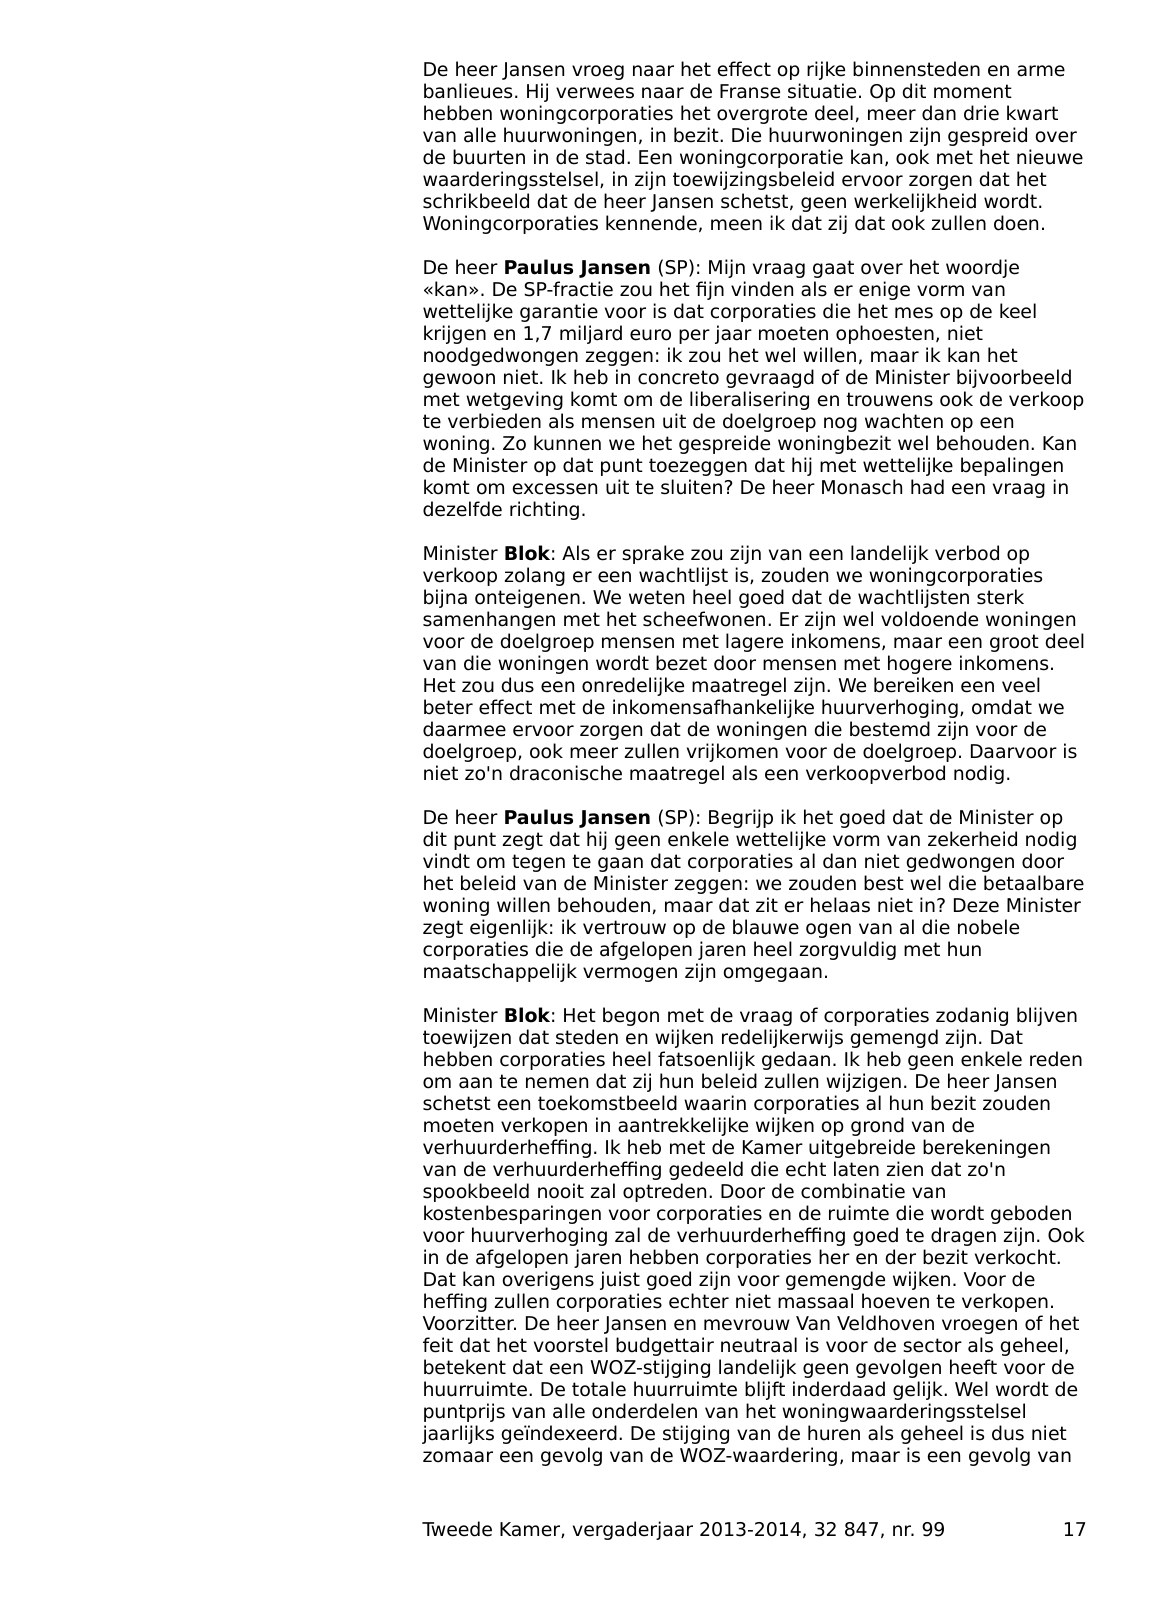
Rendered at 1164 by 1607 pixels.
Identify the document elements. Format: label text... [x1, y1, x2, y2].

text De heer Paulus Jansen (SP): Begrijp ik het goed dat de Minister op dit punt zegt dat hij geen enkele wettelijke vorm van zekerheid nodig vindt om tegen te gaan dat corporaties al dan niet gedwongen door het beleid van de Minister zeggen: we zouden best wel die betaalbare woning willen behouden, maar dat zit er helaas niet in? Deze Minister zegt eigenlijk: ik vertrouw op de blauwe ogen van al die nobele corporaties die de afgelopen jaren heel zorgvuldig met hun maatschappelijk vermogen zijn omgegaan. [422, 807, 1087, 983]
text Minister Blok: Het begon met de vraag of corporaties zodanig blijven toewijzen dat steden en wijken redelijkerwijs gemengd zijn. Dat hebben corporaties heel fatsoenlijk gedaan. Ik heb geen enkele reden om aan te nemen dat zij hun beleid zullen wijzigen. De heer Jansen schetst een toekomstbeeld waarin corporaties al hun bezit zouden moeten verkopen in aantrekkelijke wijken op grond van de verhuurderheffing. Ik heb met de Kamer uitgebreide berekeningen van de verhuurderheffing gedeeld die echt laten zien dat zo'n spookbeeld nooit zal optreden. Door de combinatie van kostenbesparingen voor corporaties en de ruimte die wordt geboden voor huurverhoging zal de verhuurderheffing goed te dragen zijn. Ook in de afgelopen jaren hebben corporaties her en der bezit verkocht. Dat kan overigens juist goed zijn voor gemengde wijken. Voor de heffing zullen corporaties echter niet massaal hoeven te verkopen. [422, 1005, 1087, 1313]
text De heer Jansen vroeg naar het effect op rijke binnensteden en arme banlieues. Hij verwees naar de Franse situatie. Op dit moment hebben woningcorporaties het overgrote deel, meer dan drie kwart van alle huurwoningen, in bezit. Die huurwoningen zijn gespreid over de buurten in de stad. Een woningcorporatie kan, ook met het nieuwe waarderingsstelsel, in zijn toewijzingsbeleid ervoor zorgen dat het schrikbeeld dat de heer Jansen schetst, geen werkelijkheid wordt. Woningcorporaties kennende, meen ik dat zij dat ook zullen doen. [422, 59, 1087, 235]
text De heer Paulus Jansen (SP): Mijn vraag gaat over het woordje «kan». De SP-fractie zou het fijn vinden als er enige vorm van wettelijke garantie voor is dat corporaties die het mes op de keel krijgen en 1,7 miljard euro per jaar moeten ophoesten, niet noodgedwongen zeggen: ik zou het wel willen, maar ik kan het gewoon niet. Ik heb in concreto gevraagd of de Minister bijvoorbeeld met wetgeving komt om de liberalisering en trouwens ook de verkoop te verbieden als mensen uit de doelgroep nog wachten op een woning. Zo kunnen we het gespreide woningbezit wel behouden. Kan de Minister op dat punt toezeggen dat hij met wettelijke bepalingen komt om excessen uit te sluiten? De heer Monasch had een vraag in dezelfde richting. [422, 257, 1087, 521]
text Minister Blok: Als er sprake zou zijn van een landelijk verbod op verkoop zolang er een wachtlijst is, zouden we woningcorporaties bijna onteigenen. We weten heel goed dat de wachtlijsten sterk samenhangen met het scheefwonen. Er zijn wel voldoende woningen voor de doelgroep mensen met lagere inkomens, maar een groot deel van die woningen wordt bezet door mensen met hogere inkomens. Het zou dus een onredelijke maatregel zijn. We bereiken een veel beter effect met de inkomensafhankelijke huurverhoging, omdat we daarmee ervoor zorgen dat de woningen die bestemd zijn voor de doelgroep, ook meer zullen vrijkomen voor de doelgroep. Daarvoor is niet zo'n draconische maatregel als een verkoopverbod nodig. [422, 543, 1087, 785]
text Voorzitter. De heer Jansen en mevrouw Van Veldhoven vroegen of het feit dat het voorstel budgettair neutraal is voor de sector als geheel, betekent dat een WOZ-stijging landelijk geen gevolgen heeft voor de huurruimte. De totale huurruimte blijft inderdaad gelijk. Wel wordt de puntprijs van alle onderdelen van het woningwaarderingsstelsel jaarlijks geïndexeerd. De stijging van de huren als geheel is dus niet zomaar een gevolg van de WOZ-waardering, maar is een gevolg van [422, 1313, 1087, 1467]
